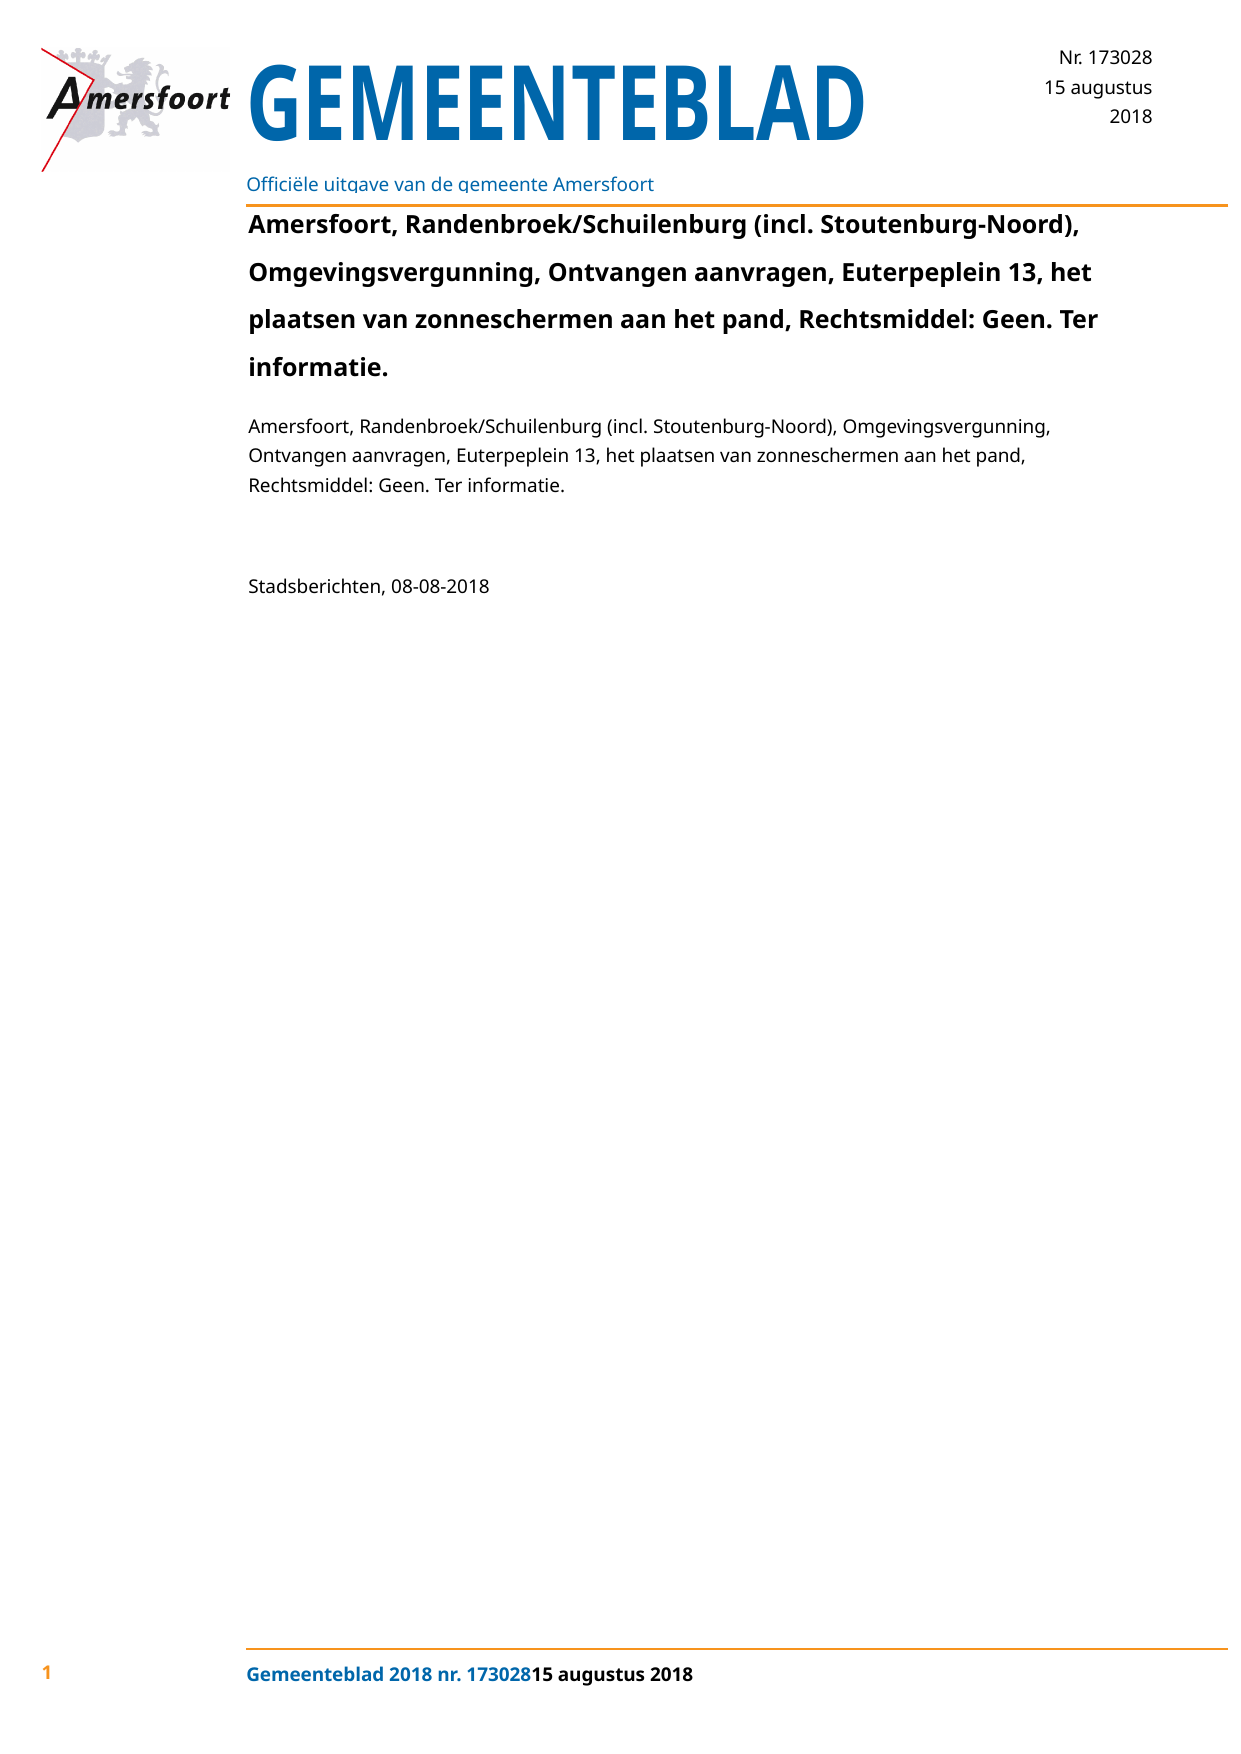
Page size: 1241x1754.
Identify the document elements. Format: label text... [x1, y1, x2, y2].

text Amersfoort, Randenbroek/Schuilenburg (incl. Stoutenburg-Noord), Omgevingsvergunning, Ontvangen aanvragen, Euterpeplein 13, het plaatsen van zonneschermen aan het pand, Rechtsmiddel: Geen. Ter informatie. [248, 207, 1152, 384]
picture [41, 47, 231, 172]
text Stadsberichten, 08-08-2018 [248, 573, 1152, 599]
text Amersfoort, Randenbroek/Schuilenburg (incl. Stoutenburg-Noord), Omgevingsvergunning, Ontvangen aanvragen, Euterpeplein 13, het plaatsen van zonneschermen aan het pand, Rechtsmiddel: Geen. Ter informatie. [248, 413, 1152, 498]
